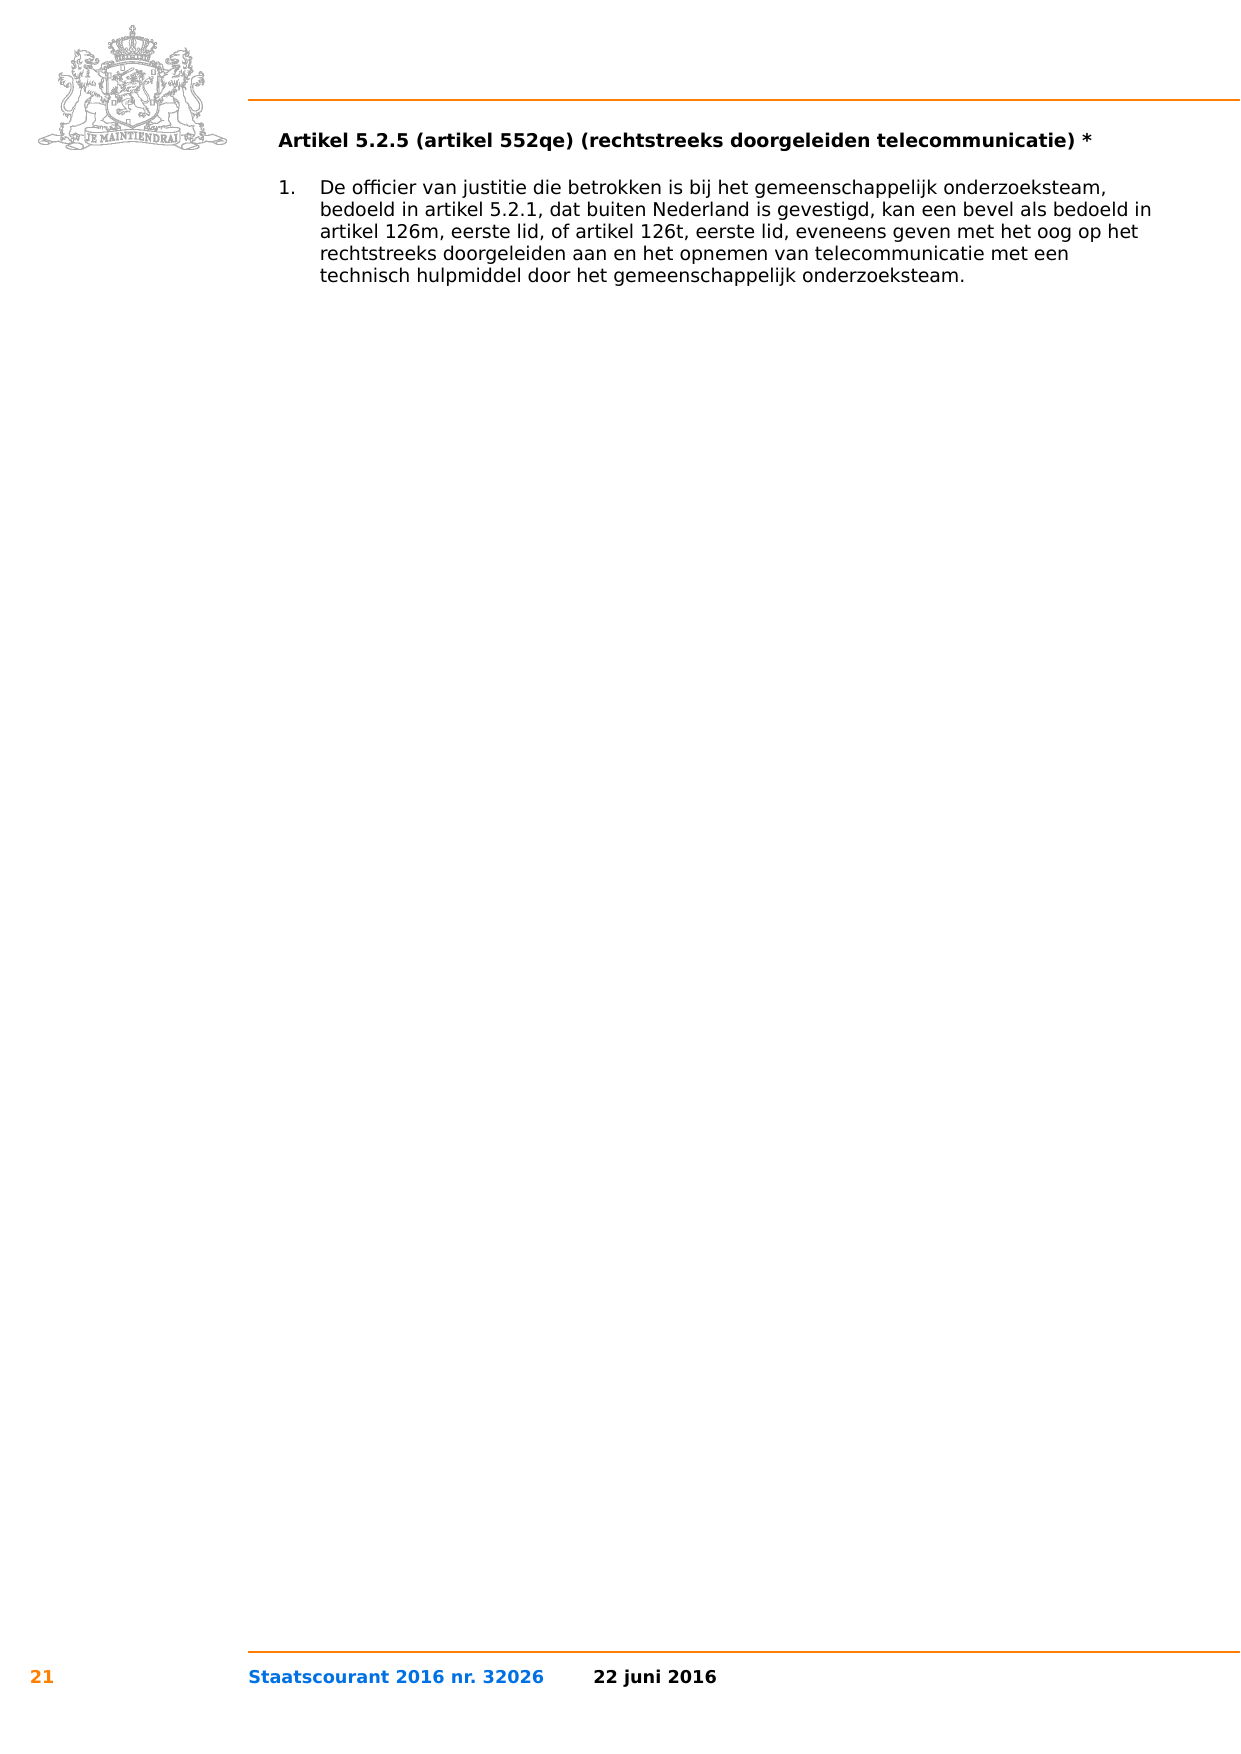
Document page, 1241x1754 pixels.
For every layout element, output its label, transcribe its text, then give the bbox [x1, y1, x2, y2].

picture [38, 25, 227, 150]
text 1. De officier van justitie die betrokken is bij het gemeenschappelijk onderzoeksteam, bedoeld in artikel 5.2.1, dat buiten Nederland is gevestigd, kan een bevel als bedoeld in artikel 126m, eerste lid, of artikel 126t, eerste lid, eveneens geven met het oog op het rechtstreeks doorgeleiden aan en het opnemen van telecommunicatie met een technisch hulpmiddel door het gemeenschappelijk onderzoeksteam. [278, 177, 1163, 287]
subtitle Artikel 5.2.5 (artikel 552qe) (rechtstreeks doorgeleiden telecommunicatie) * [278, 130, 1163, 152]
